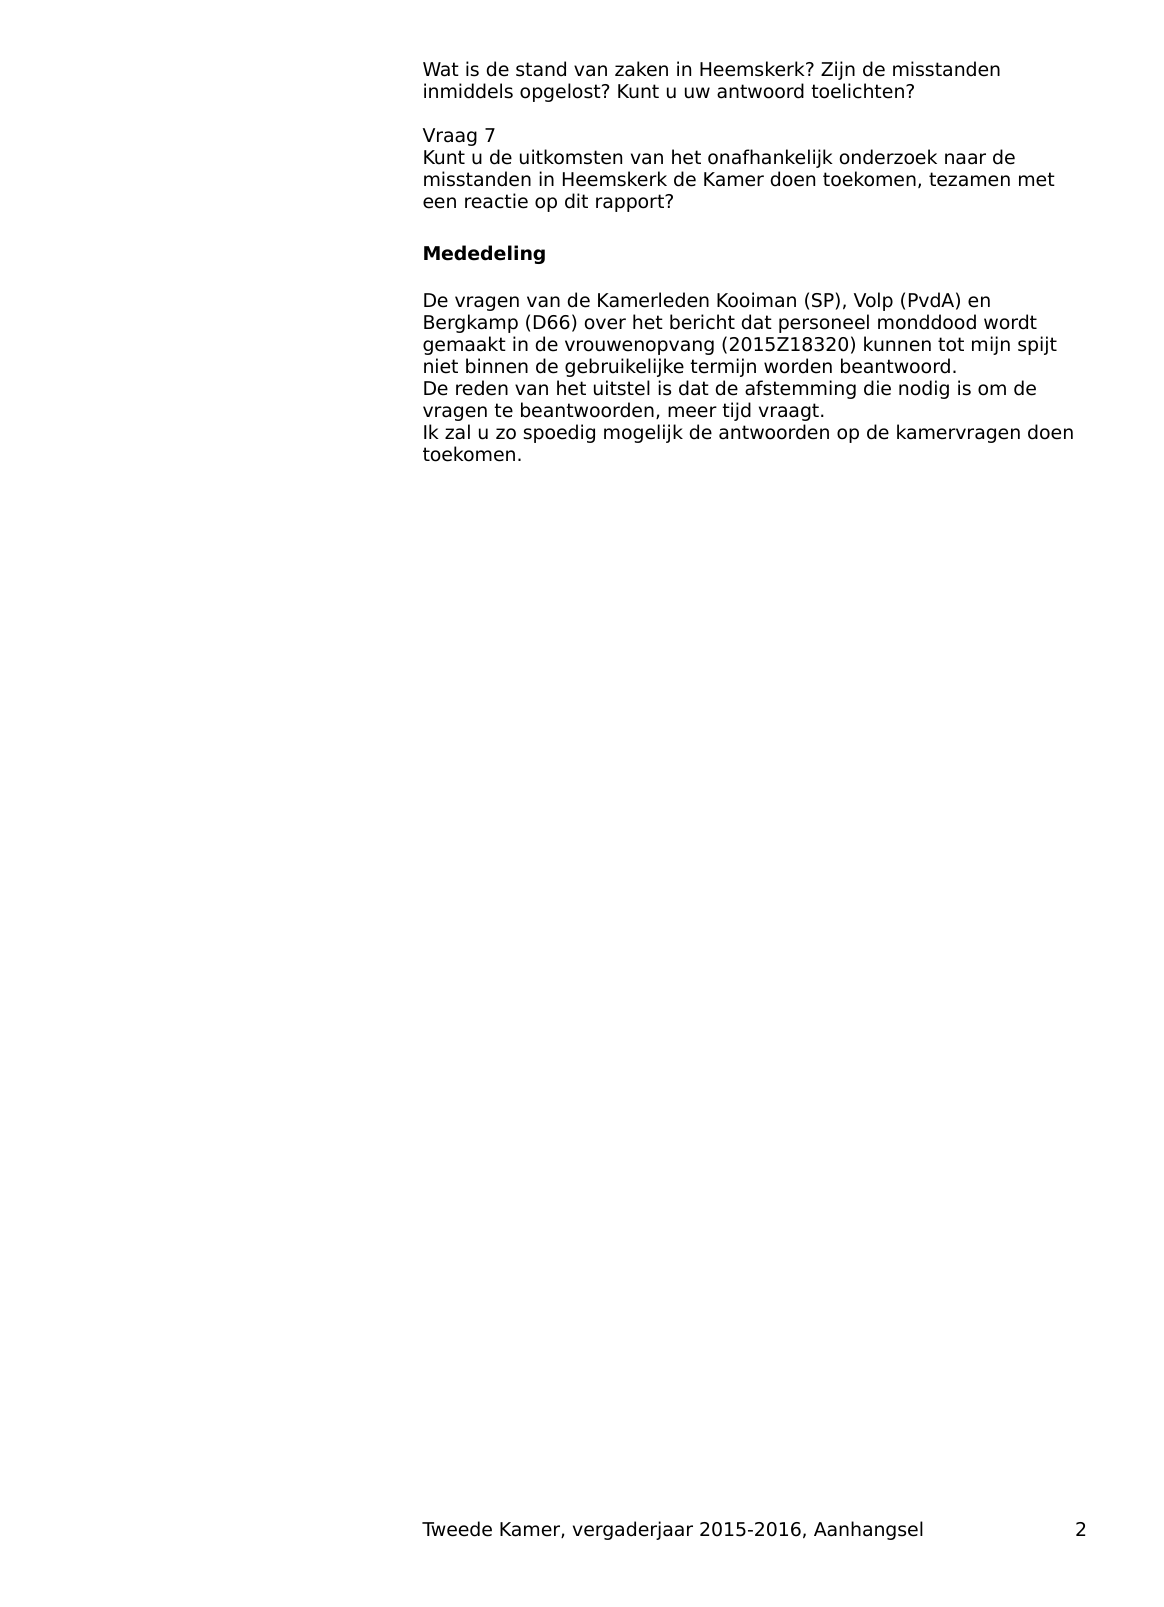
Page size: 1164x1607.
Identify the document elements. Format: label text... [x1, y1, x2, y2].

text Vraag 7 [422, 125, 1087, 147]
text De reden van het uitstel is dat de afstemming die nodig is om de vragen te beantwoorden, meer tijd vraagt. [422, 378, 1087, 422]
text Ik zal u zo spoedig mogelijk de antwoorden op de kamervragen doen toekomen. [422, 422, 1087, 466]
text Wat is de stand van zaken in Heemskerk? Zijn de misstanden inmiddels opgelost? Kunt u uw antwoord toelichten? [422, 59, 1087, 103]
text Kunt u de uitkomsten van het onafhankelijk onderzoek naar de misstanden in Heemskerk de Kamer doen toekomen, tezamen met een reactie op dit rapport? [422, 147, 1087, 213]
text De vragen van de Kamerleden Kooiman (SP), Volp (PvdA) en Bergkamp (D66) over het bericht dat personeel monddood wordt gemaakt in de vrouwenopvang (2015Z18320) kunnen tot mijn spijt niet binnen de gebruikelijke termijn worden beantwoord. [422, 290, 1087, 378]
subtitle Mededeling [422, 243, 1087, 265]
